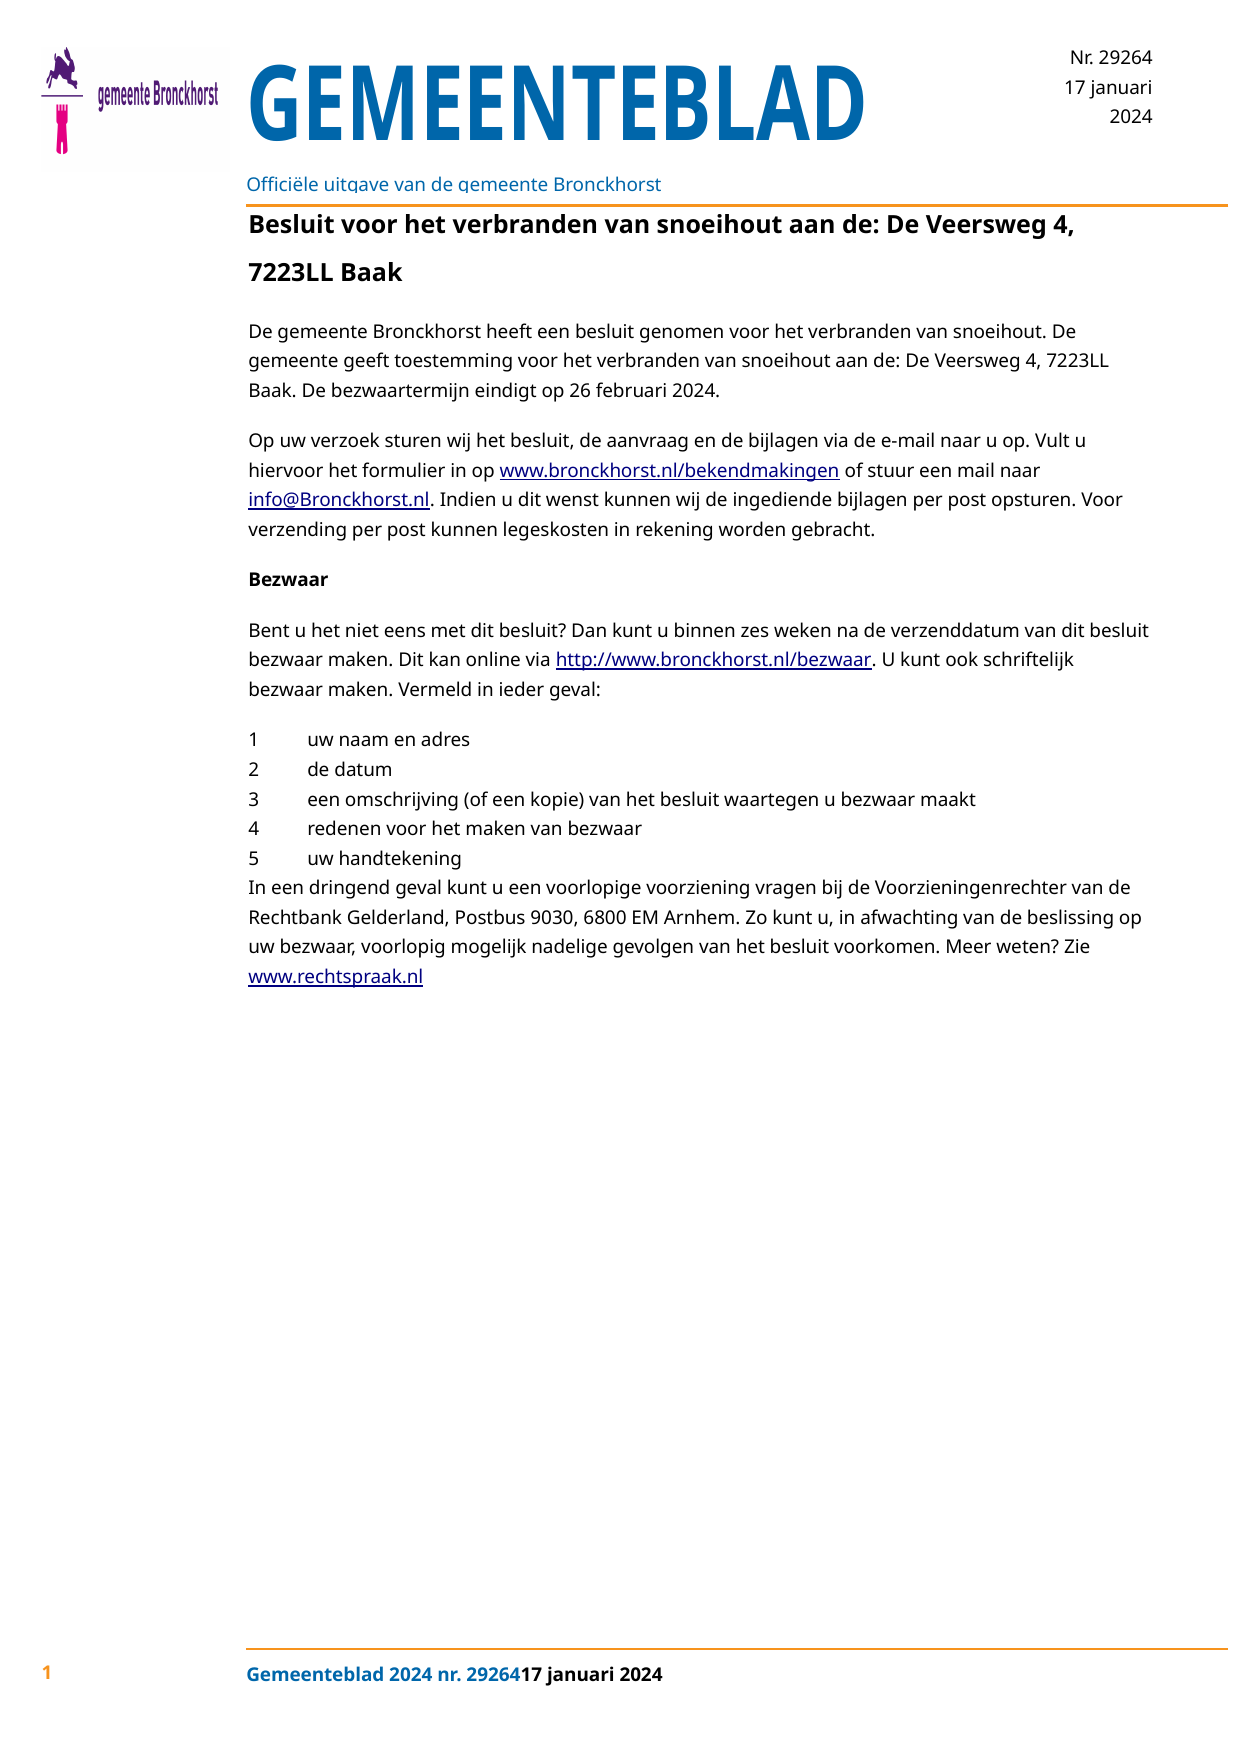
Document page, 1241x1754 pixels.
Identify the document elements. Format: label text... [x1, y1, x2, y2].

list de datum [248, 756, 1152, 782]
list een omschrijving (of een kopie) van het besluit waartegen u bezwaar maakt [248, 786, 1152, 812]
list uw handtekening [248, 845, 1152, 871]
text In een dringend geval kunt u een voorlopige voorziening vragen bij de Voorzieningenrechter van de Rechtbank Gelderland, Postbus 9030, 6800 EM Arnhem. Zo kunt u, in afwachting van de beslissing op uw bezwaar, voorlopig mogelijk nadelige gevolgen van het besluit voorkomen. Meer weten? Zie www.rechtspraak.nl [248, 874, 1152, 989]
text Op uw verzoek sturen wij het besluit, de aanvraag en de bijlagen via de e-mail naar u op. Vult u hiervoor het formulier in op www.bronckhorst.nl/bekendmakingen of stuur een mail naar info@Bronckhorst.nl. Indien u dit wenst kunnen wij de ingediende bijlagen per post opsturen. Voor verzending per post kunnen legeskosten in rekening worden gebracht. [248, 427, 1152, 542]
text Bent u het niet eens met dit besluit? Dan kunt u binnen zes weken na de verzenddatum van dit besluit bezwaar maken. Dit kan online via http://www.bronckhorst.nl/bezwaar. U kunt ook schriftelijk bezwaar maken. Vermeld in ieder geval: [248, 617, 1152, 702]
text Besluit voor het verbranden van snoeihout aan de: De Veersweg 4, 7223LL Baak [248, 207, 1152, 288]
picture [41, 47, 231, 172]
text De gemeente Bronckhorst heeft een besluit genomen voor het verbranden van snoeihout. De gemeente geeft toestemming voor het verbranden van snoeihout aan de: De Veersweg 4, 7223LL Baak. De bezwaartermijn eindigt op 26 februari 2024. [248, 318, 1152, 403]
text Bezwaar [248, 567, 1152, 592]
list uw naam en adres [248, 727, 1152, 752]
list redenen voor het maken van bezwaar [248, 815, 1152, 841]
